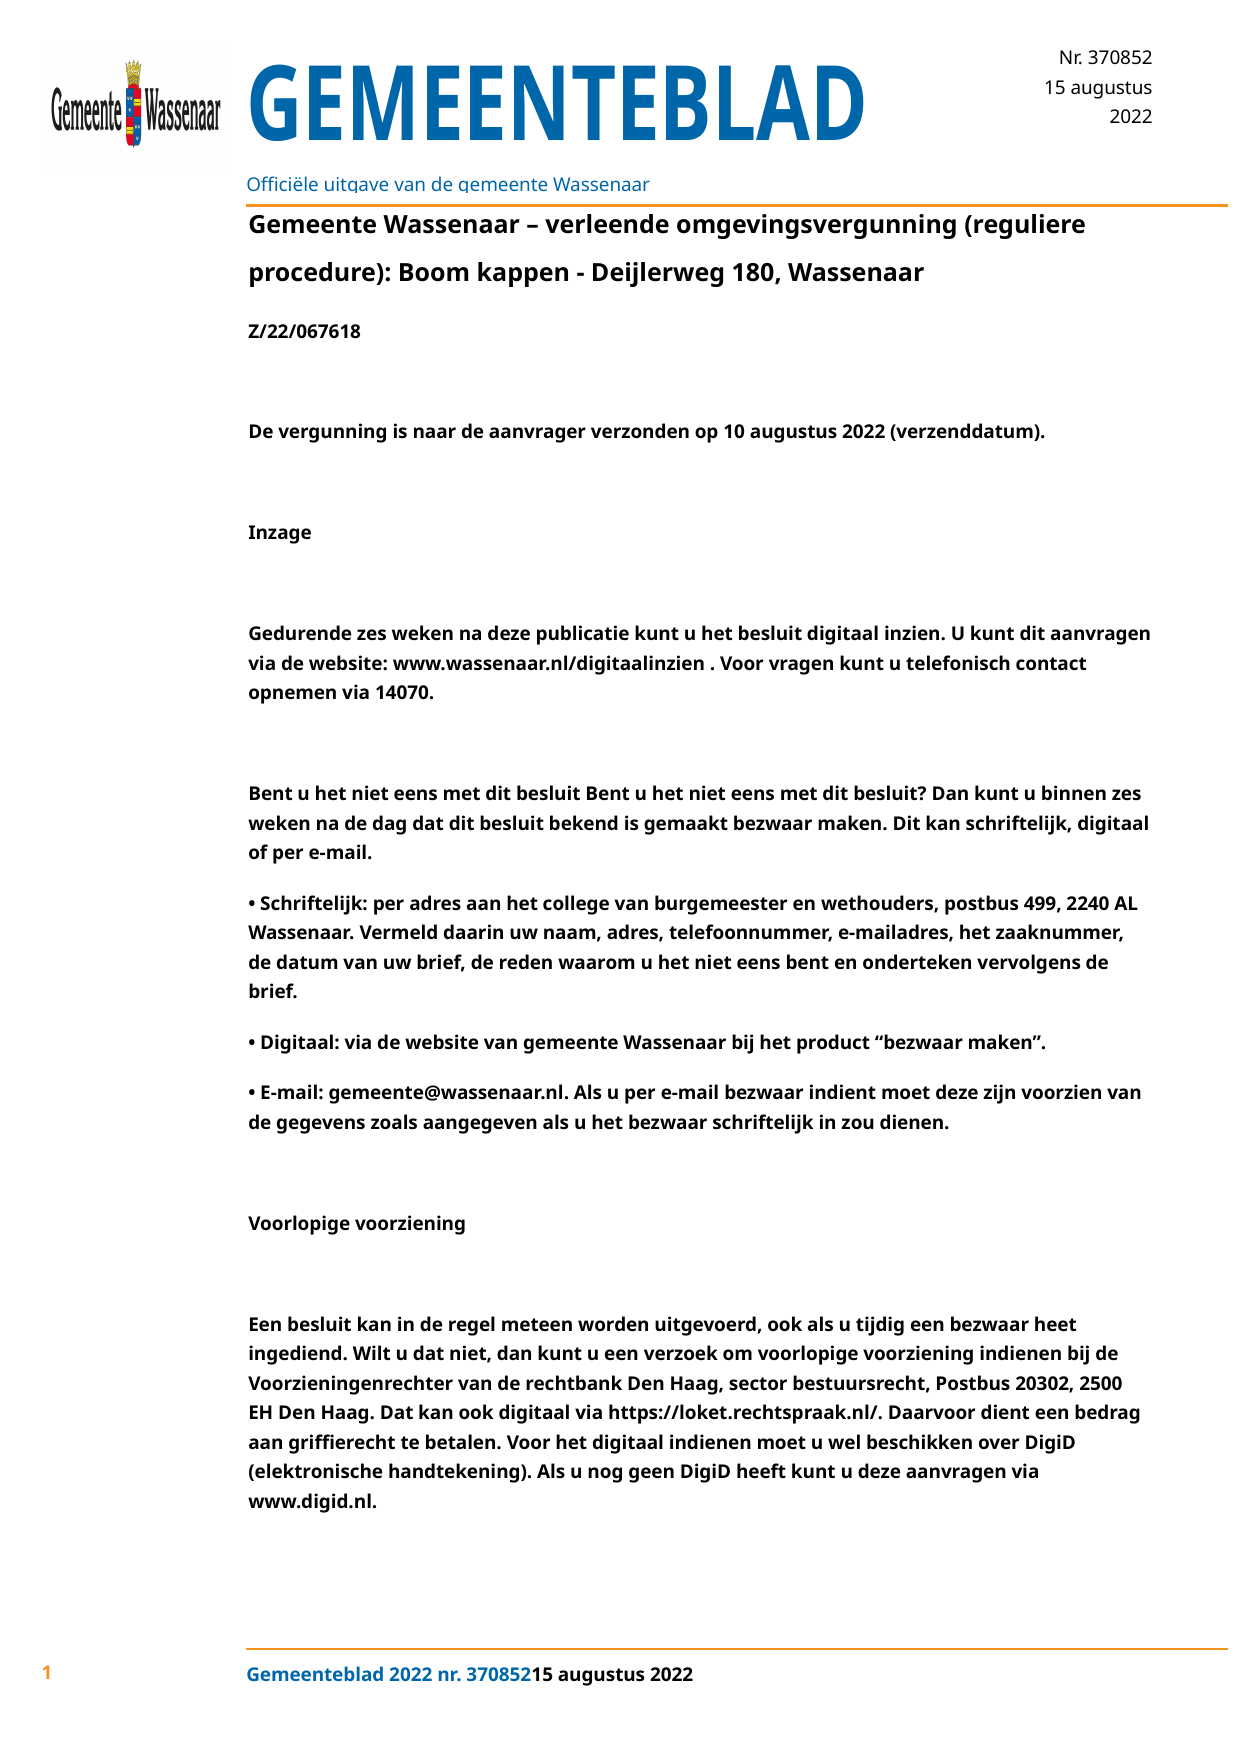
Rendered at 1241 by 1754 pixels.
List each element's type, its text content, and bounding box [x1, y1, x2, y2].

text Een besluit kan in de regel meteen worden uitgevoerd, ook als u tijdig een bezwaar heet ingediend. Wilt u dat niet, dan kunt u een verzoek om voorlopige voorziening indienen bij de Voorzieningenrechter van de rechtbank Den Haag, sector bestuursrecht, Postbus 20302, 2500 EH Den Haag. Dat kan ook digitaal via https://loket.rechtspraak.nl/. Daarvoor dient een bedrag aan griffierecht te betalen. Voor het digitaal indienen moet u wel beschikken over DigiD (elektronische handtekening). Als u nog geen DigiD heeft kunt u deze aanvragen via www.digid.nl. [248, 1311, 1152, 1514]
text Z/22/067618 [248, 318, 1152, 344]
text Inzage [248, 519, 1152, 545]
text • Digitaal: via de website van gemeente Wassenaar bij het product “bezwaar maken”. [248, 1029, 1152, 1055]
text Bent u het niet eens met dit besluit Bent u het niet eens met dit besluit? Dan kunt u binnen zes weken na de dag dat dit besluit bekend is gemaakt bezwaar maken. Dit kan schriftelijk, digitaal of per e-mail. [248, 780, 1152, 865]
text De vergunning is naar de aanvrager verzonden op 10 augustus 2022 (verzenddatum). [248, 419, 1152, 444]
text Gemeente Wassenaar – verleende omgevingsvergunning (reguliere procedure): Boom kappen - Deijlerweg 180, Wassenaar [248, 207, 1152, 288]
text • Schriftelijk: per adres aan het college van burgemeester en wethouders, postbus 499, 2240 AL Wassenaar. Vermeld daarin uw naam, adres, telefoonnummer, e-mailadres, het zaaknummer, de datum van uw brief, de reden waarom u het niet eens bent en onderteken vervolgens de brief. [248, 890, 1152, 1004]
picture [41, 47, 231, 172]
text Voorlopige voorziening [248, 1210, 1152, 1236]
text • E-mail: gemeente@wassenaar.nl. Als u per e-mail bezwaar indient moet deze zijn voorzien van de gegevens zoals aangegeven als u het bezwaar schriftelijk in zou dienen. [248, 1079, 1152, 1135]
text Gedurende zes weken na deze publicatie kunt u het besluit digitaal inzien. U kunt dit aanvragen via de website: www.wassenaar.nl/digitaalinzien . Voor vragen kunt u telefonisch contact opnemen via 14070. [248, 620, 1152, 705]
